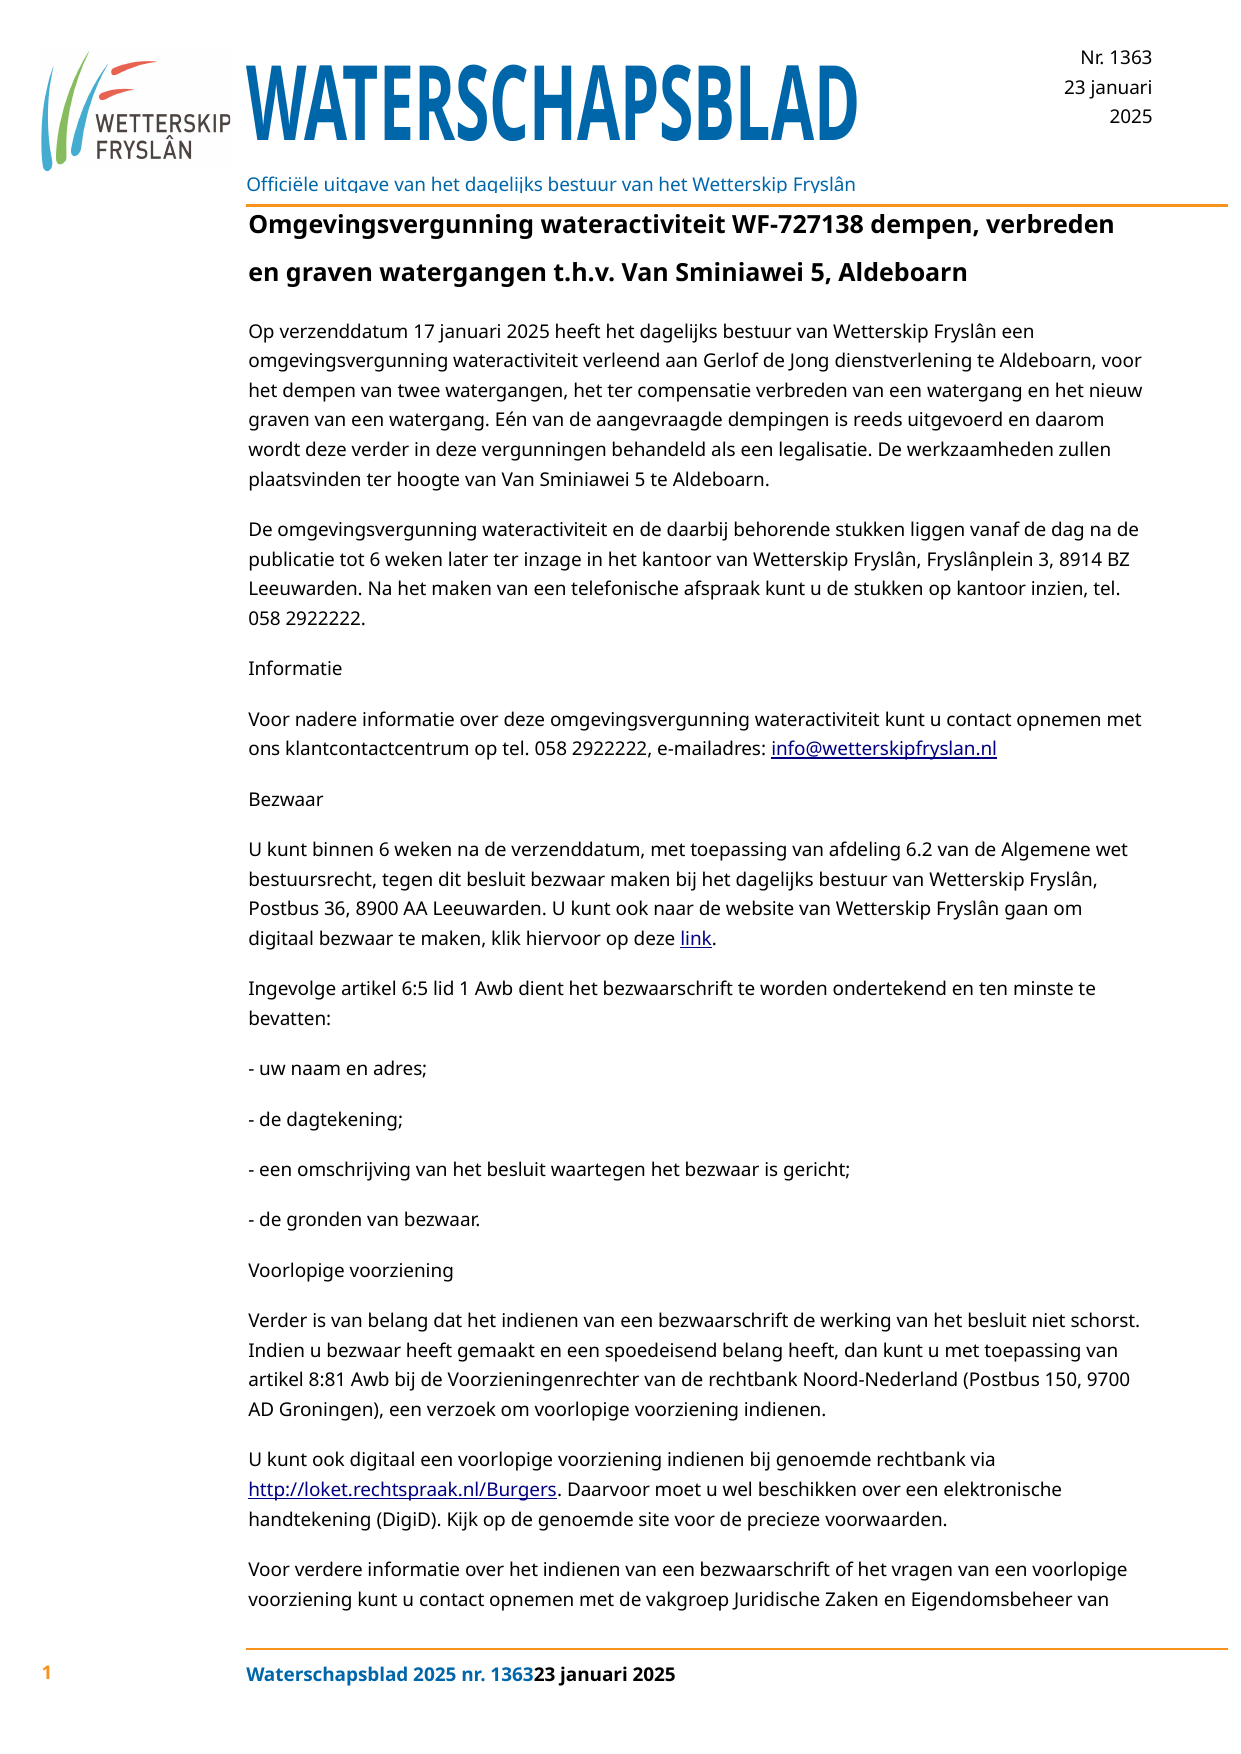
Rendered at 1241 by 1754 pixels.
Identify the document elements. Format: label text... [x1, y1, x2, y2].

text U kunt binnen 6 weken na de verzenddatum, met toepassing van afdeling 6.2 van de Algemene wet bestuursrecht, tegen dit besluit bezwaar maken bij het dagelijks bestuur van Wetterskip Fryslân, Postbus 36, 8900 AA Leeuwarden. U kunt ook naar de website van Wetterskip Fryslân gaan om digitaal bezwaar te maken, klik hiervoor op deze link. [248, 836, 1152, 951]
text Ingevolge artikel 6:5 lid 1 Awb dient het bezwaarschrift te worden ondertekend en ten minste te bevatten: [248, 975, 1152, 1031]
text Omgevingsvergunning wateractiviteit WF-727138 dempen, verbreden en graven watergangen t.h.v. Van Sminiawei 5, Aldeboarn [248, 207, 1152, 288]
text - de dagtekening; [248, 1106, 1152, 1132]
text - de gronden van bezwaar. [248, 1207, 1152, 1232]
text Voor nadere informatie over deze omgevingsvergunning wateractiviteit kunt u contact opnemen met ons klantcontactcentrum op tel. 058 2922222, e-mailadres: info@wetterskipfryslan.nl [248, 706, 1152, 761]
text Voor verdere informatie over het indienen van een bezwaarschrift of het vragen van een voorlopige voorziening kunt u contact opnemen met de vakgroep Juridische Zaken en Eigendomsbeheer van [248, 1556, 1152, 1612]
text Verder is van belang dat het indienen van een bezwaarschrift de werking van het besluit niet schorst. Indien u bezwaar heeft gemaakt en een spoedeisend belang heeft, dan kunt u met toepassing van artikel 8:81 Awb bij de Voorzieningenrechter van de rechtbank Noord-Nederland (Postbus 150, 9700 AD Groningen), een verzoek om voorlopige voorziening indienen. [248, 1307, 1152, 1422]
text Voorlopige voorziening [248, 1257, 1152, 1283]
text De omgevingsvergunning wateractiviteit en de daarbij behorende stukken liggen vanaf de dag na de publicatie tot 6 weken later ter inzage in het kantoor van Wetterskip Fryslân, Fryslânplein 3, 8914 BZ Leeuwarden. Na het maken van een telefonische afspraak kunt u de stukken op kantoor inzien, tel. 058 2922222. [248, 516, 1152, 631]
text Informatie [248, 655, 1152, 681]
picture [41, 47, 231, 172]
text - uw naam en adres; [248, 1055, 1152, 1081]
text Bezwaar [248, 786, 1152, 812]
text - een omschrijving van het besluit waartegen het bezwaar is gericht; [248, 1156, 1152, 1182]
text Op verzenddatum 17 januari 2025 heeft het dagelijks bestuur van Wetterskip Fryslân een omgevingsvergunning wateractiviteit verleend aan Gerlof de Jong dienstverlening te Aldeboarn, voor het dempen van twee watergangen, het ter compensatie verbreden van een watergang en het nieuw graven van een watergang. Eén van de aangevraagde dempingen is reeds uitgevoerd en daarom wordt deze verder in deze vergunningen behandeld als een legalisatie. De werkzaamheden zullen plaatsvinden ter hoogte van Van Sminiawei 5 te Aldeboarn. [248, 318, 1152, 492]
text U kunt ook digitaal een voorlopige voorziening indienen bij genoemde rechtbank via http://loket.rechtspraak.nl/Burgers. Daarvoor moet u wel beschikken over een elektronische handtekening (DigiD). Kijk op de genoemde site voor de precieze voorwaarden. [248, 1447, 1152, 1532]
